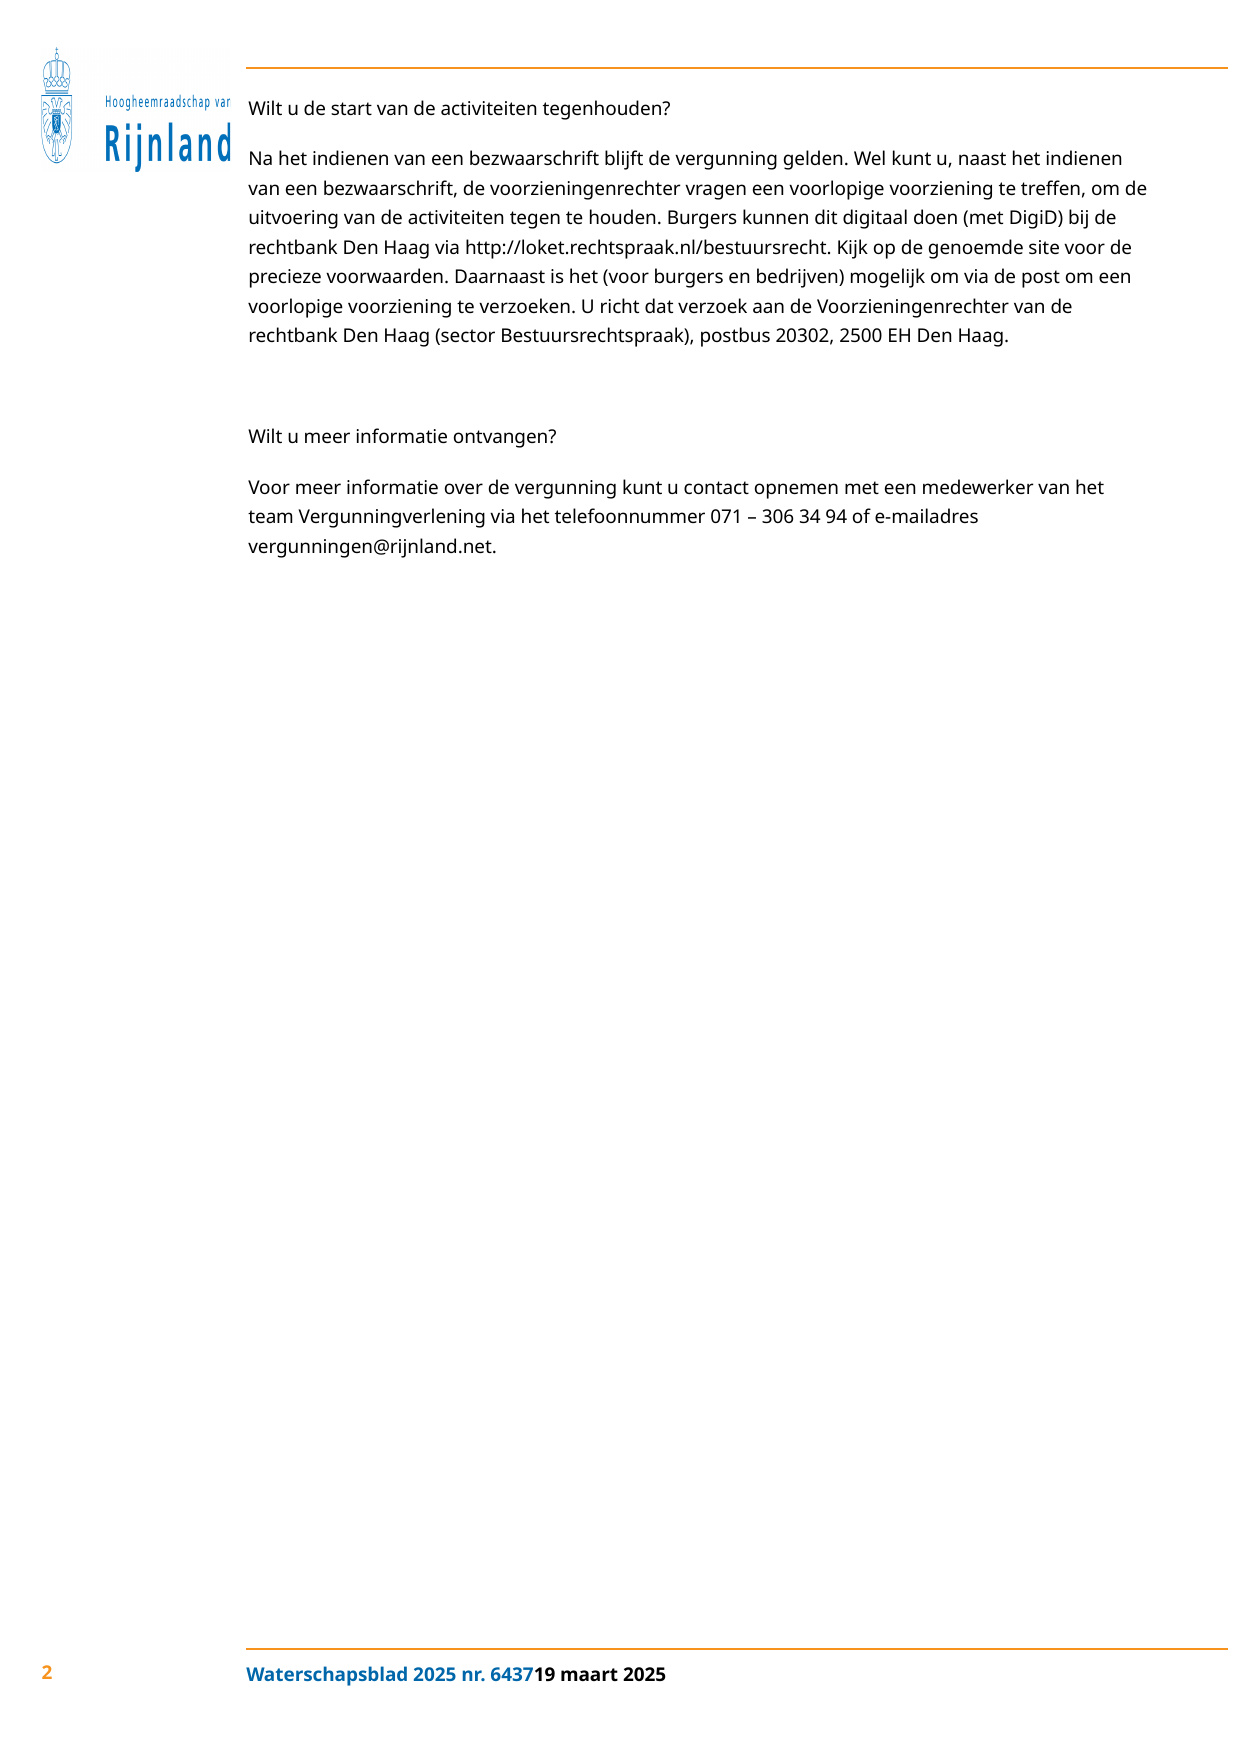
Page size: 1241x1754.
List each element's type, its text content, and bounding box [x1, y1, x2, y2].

text Wilt u de start van de activiteiten tegenhouden? [248, 95, 1152, 121]
text Na het indienen van een bezwaarschrift blijft de vergunning gelden. Wel kunt u, naast het indienen van een bezwaarschrift, de voorzieningenrechter vragen een voorlopige voorziening te treffen, om de uitvoering van de activiteiten tegen te houden. Burgers kunnen dit digitaal doen (met DigiD) bij de rechtbank Den Haag via http://loket.rechtspraak.nl/bestuursrecht. Kijk op de genoemde site voor de precieze voorwaarden. Daarnaast is het (voor burgers en bedrijven) mogelijk om via de post om een voorlopige voorziening te verzoeken. U richt dat verzoek aan de Voorzieningenrechter van de rechtbank Den Haag (sector Bestuursrechtspraak), postbus 20302, 2500 EH Den Haag. [248, 145, 1152, 348]
picture [41, 47, 231, 172]
text Voor meer informatie over de vergunning kunt u contact opnemen met een medewerker van het team Vergunningverlening via het telefoonnummer 071 – 306 34 94 of e-mailadres vergunningen@rijnland.net. [248, 474, 1152, 559]
text Wilt u meer informatie ontvangen? [248, 423, 1152, 449]
